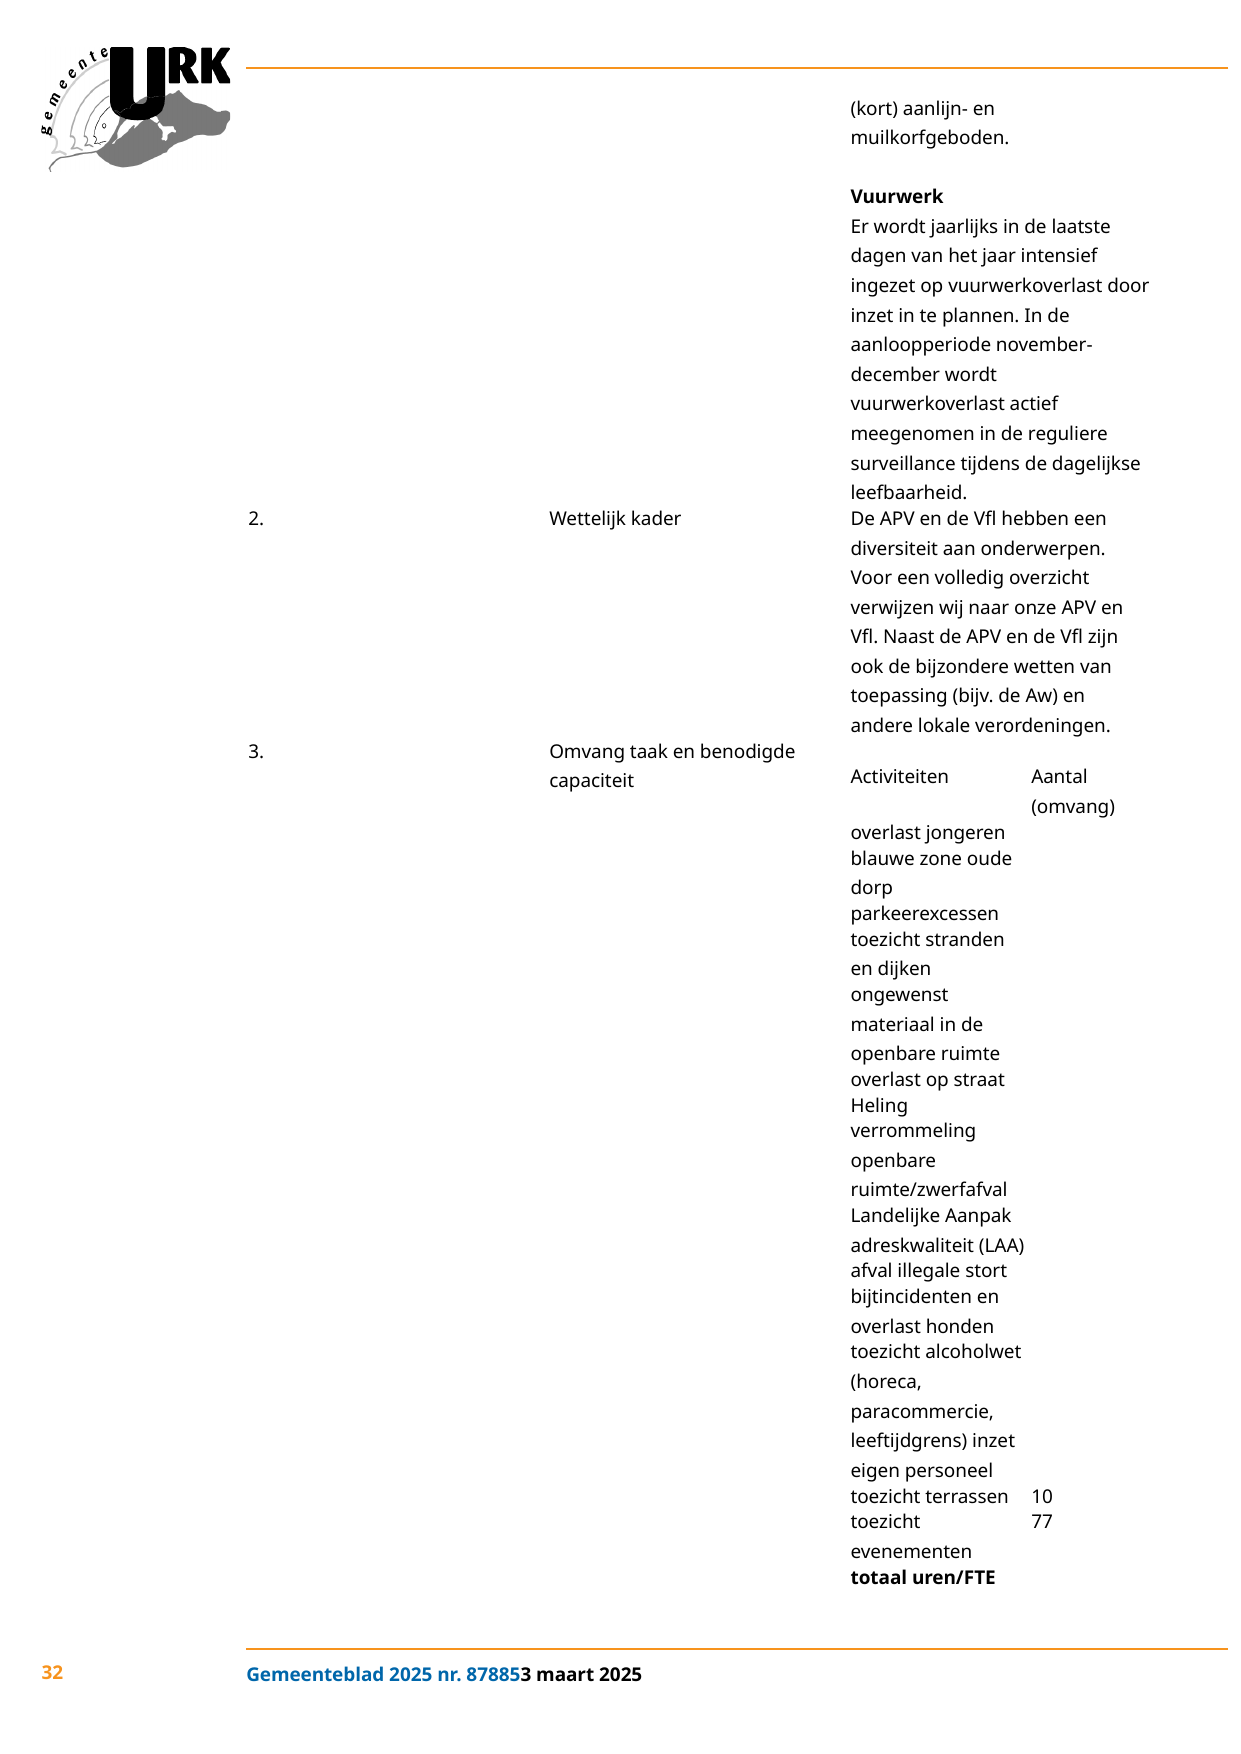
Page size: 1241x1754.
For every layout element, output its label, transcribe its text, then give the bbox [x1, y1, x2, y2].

table_cell ongewenst materiaal in de openbare ruimte [850, 981, 1031, 1066]
table_cell 2. [248, 505, 549, 738]
picture [41, 47, 231, 172]
table_cell afval illegale stort [850, 1258, 1031, 1283]
table_cell blauwe zone oude dorp [850, 845, 1031, 900]
table_cell 3. [248, 738, 549, 1590]
table_cell [1031, 1339, 1152, 1483]
table_cell [248, 95, 549, 505]
table_cell [1031, 981, 1152, 1066]
table_cell [850, 738, 1152, 764]
table_cell bijtincidenten en overlast honden [850, 1284, 1031, 1339]
table_cell 77 [1031, 1509, 1152, 1564]
table_cell [1031, 900, 1152, 926]
table_cell toezicht evenementen [850, 1509, 1031, 1564]
table_cell overlast jongeren [850, 819, 1031, 845]
table_header Aantal (omvang) [1031, 764, 1152, 819]
table_cell [1031, 1203, 1152, 1258]
table_cell (kort) aanlijn- en muilkorfgeboden. Vuurwerk Er wordt jaarlijks in de laatste dagen van het jaar intensief ingezet op vuurwerkoverlast door inzet in te plannen. In de aanloopperiode november-december wordt vuurwerkoverlast actief meegenomen in de reguliere surveillance tijdens de dagelijkse leefbaarheid. [850, 95, 1152, 505]
table_cell [1031, 819, 1152, 845]
table_cell Omvang taak en benodigde capaciteit [549, 738, 850, 1590]
table_cell parkeerexcessen [850, 900, 1031, 926]
table_cell toezicht stranden en dijken [850, 926, 1031, 981]
table_cell [1031, 1284, 1152, 1339]
table_cell [1031, 1564, 1152, 1589]
table_cell [1031, 1066, 1152, 1092]
table_cell 10 [1031, 1483, 1152, 1508]
table_cell [1031, 1118, 1152, 1202]
table_cell [1031, 1092, 1152, 1117]
table_header Activiteiten [850, 764, 1031, 819]
table_cell totaal uren/FTE [850, 1564, 1031, 1589]
table_cell toezicht terrassen [850, 1483, 1031, 1508]
table_cell [1031, 926, 1152, 981]
table_cell toezicht alcoholwet (horeca, paracommercie, leeftijdgrens) inzet eigen personeel [850, 1339, 1031, 1483]
table_cell [1031, 845, 1152, 900]
table_cell Heling [850, 1092, 1031, 1117]
table_cell De APV en de Vfl hebben een diversiteit aan onderwerpen. Voor een volledig overzicht verwijzen wij naar onze APV en Vfl. Naast de APV en de Vfl zijn ook de bijzondere wetten van toepassing (bijv. de Aw) en andere lokale verordeningen. [850, 505, 1152, 738]
table_cell verrommeling openbare ruimte/zwerfafval [850, 1118, 1031, 1202]
table_cell overlast op straat [850, 1066, 1031, 1092]
table_cell Wettelijk kader [549, 505, 850, 738]
table_cell Landelijke Aanpak adreskwaliteit (LAA) [850, 1203, 1031, 1258]
table_cell [549, 95, 850, 505]
table_cell [1031, 1258, 1152, 1283]
